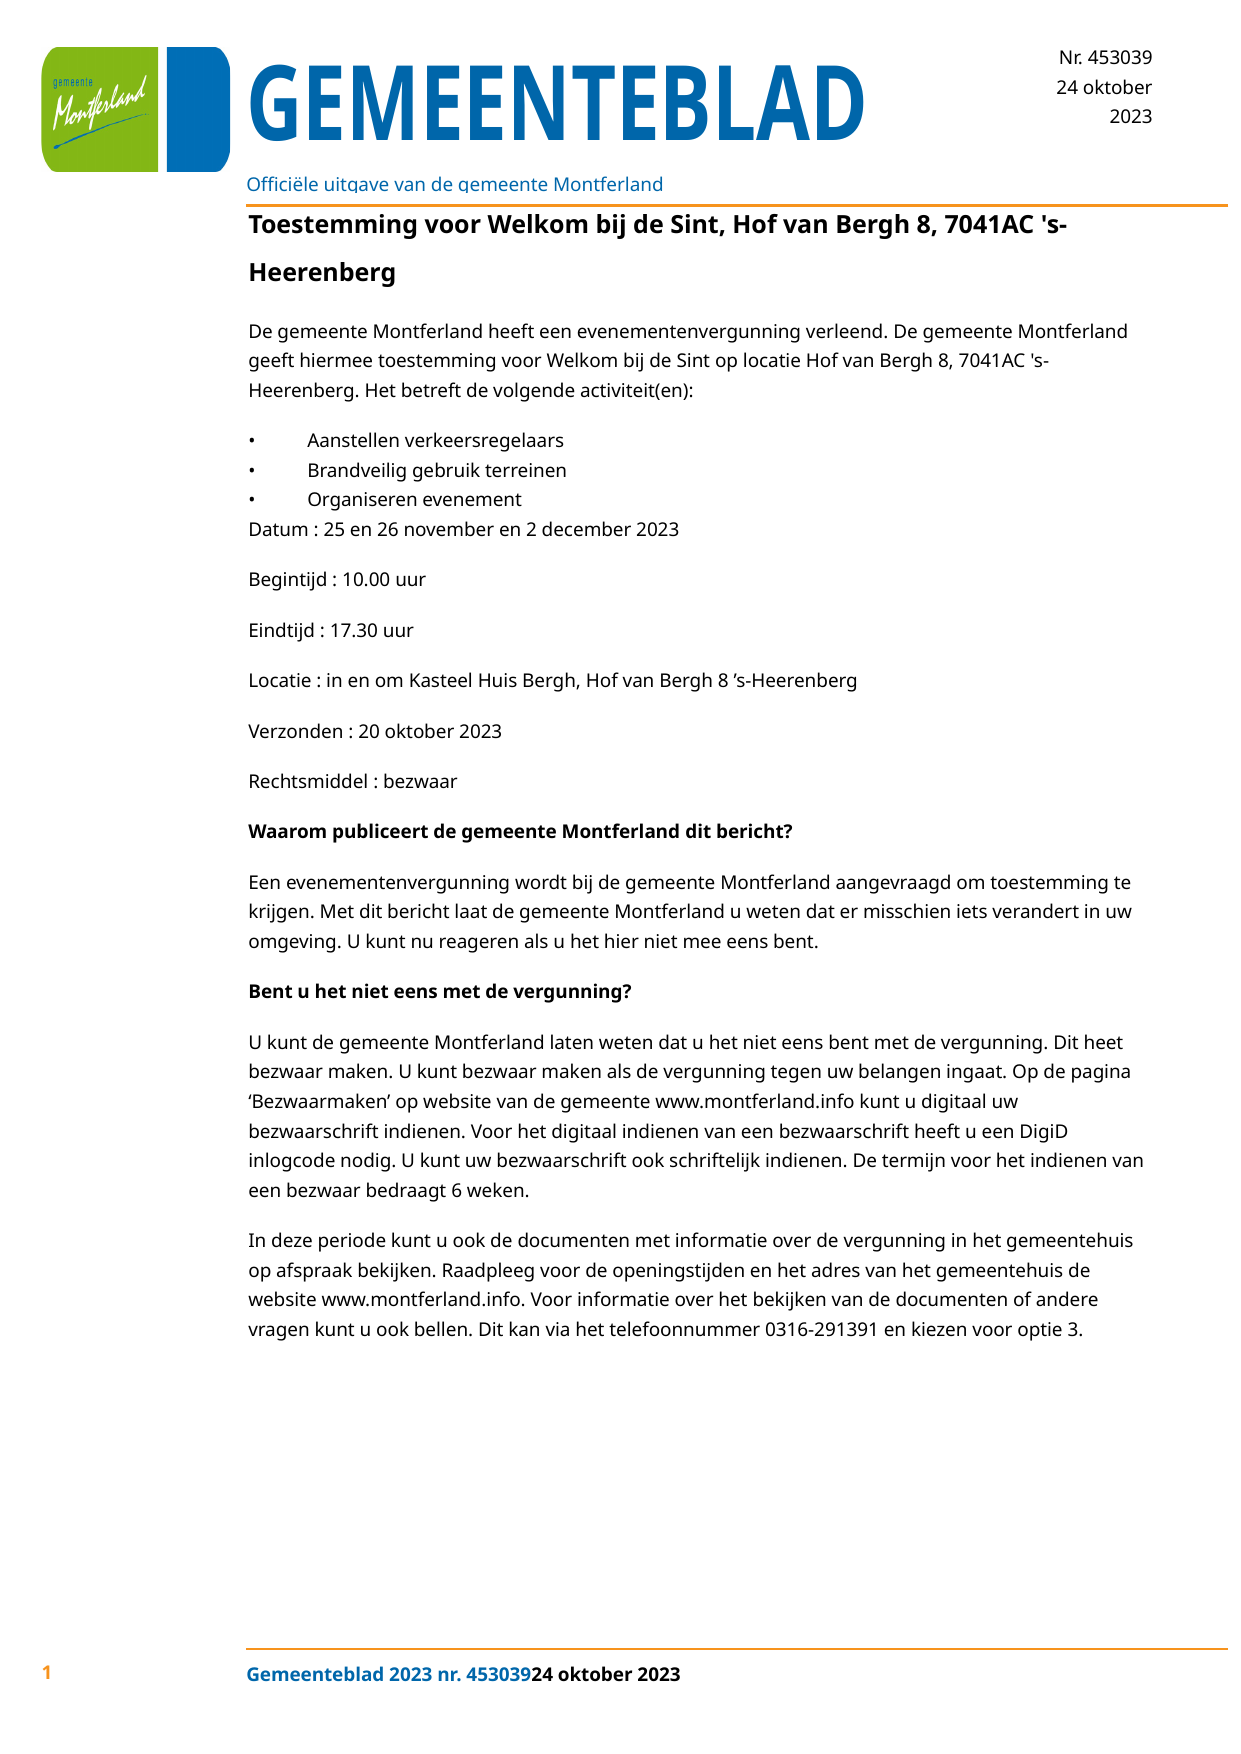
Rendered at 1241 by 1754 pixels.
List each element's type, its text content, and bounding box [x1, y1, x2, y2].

text Rechtsmiddel : bezwaar [248, 768, 1152, 794]
list Organiseren evenement [248, 487, 1152, 512]
text Locatie : in en om Kasteel Huis Bergh, Hof van Bergh 8 ’s-Heerenberg [248, 667, 1152, 693]
text Toestemming voor Welkom bij de Sint, Hof van Bergh 8, 7041AC 's-Heerenberg [248, 207, 1152, 288]
list Aanstellen verkeersregelaars [248, 427, 1152, 453]
text Begintijd : 10.00 uur [248, 567, 1152, 592]
text Eindtijd : 17.30 uur [248, 617, 1152, 643]
text U kunt de gemeente Montferland laten weten dat u het niet eens bent met de vergunning. Dit heet bezwaar maken. U kunt bezwaar maken als de vergunning tegen uw belangen ingaat. Op de pagina ‘Bezwaarmaken’ op website van de gemeente www.montferland.info kunt u digitaal uw bezwaarschrift indienen. Voor het digitaal indienen van een bezwaarschrift heeft u een DigiD inlogcode nodig. U kunt uw bezwaarschrift ook schriftelijk indienen. De termijn voor het indienen van een bezwaar bedraagt 6 weken. [248, 1029, 1152, 1203]
text Datum : 25 en 26 november en 2 december 2023 [248, 516, 1152, 542]
text Een evenementenvergunning wordt bij de gemeente Montferland aangevraagd om toestemming te krijgen. Met dit bericht laat de gemeente Montferland u weten dat er misschien iets verandert in uw omgeving. U kunt nu reageren als u het hier niet mee eens bent. [248, 869, 1152, 954]
list Brandveilig gebruik terreinen [248, 457, 1152, 483]
text Waarom publiceert de gemeente Montferland dit bericht? [248, 819, 1152, 844]
text Bent u het niet eens met de vergunning? [248, 979, 1152, 1004]
text In deze periode kunt u ook de documenten met informatie over de vergunning in het gemeentehuis op afspraak bekijken. Raadpleeg voor de openingstijden en het adres van het gemeentehuis de website www.montferland.info. Voor informatie over het bekijken van de documenten of andere vragen kunt u ook bellen. Dit kan via het telefoonnummer 0316-291391 en kiezen voor optie 3. [248, 1227, 1152, 1342]
picture [41, 47, 231, 172]
text Verzonden : 20 oktober 2023 [248, 718, 1152, 744]
text De gemeente Montferland heeft een evenementenvergunning verleend. De gemeente Montferland geeft hiermee toestemming voor Welkom bij de Sint op locatie Hof van Bergh 8, 7041AC 's-Heerenberg. Het betreft de volgende activiteit(en): [248, 318, 1152, 403]
